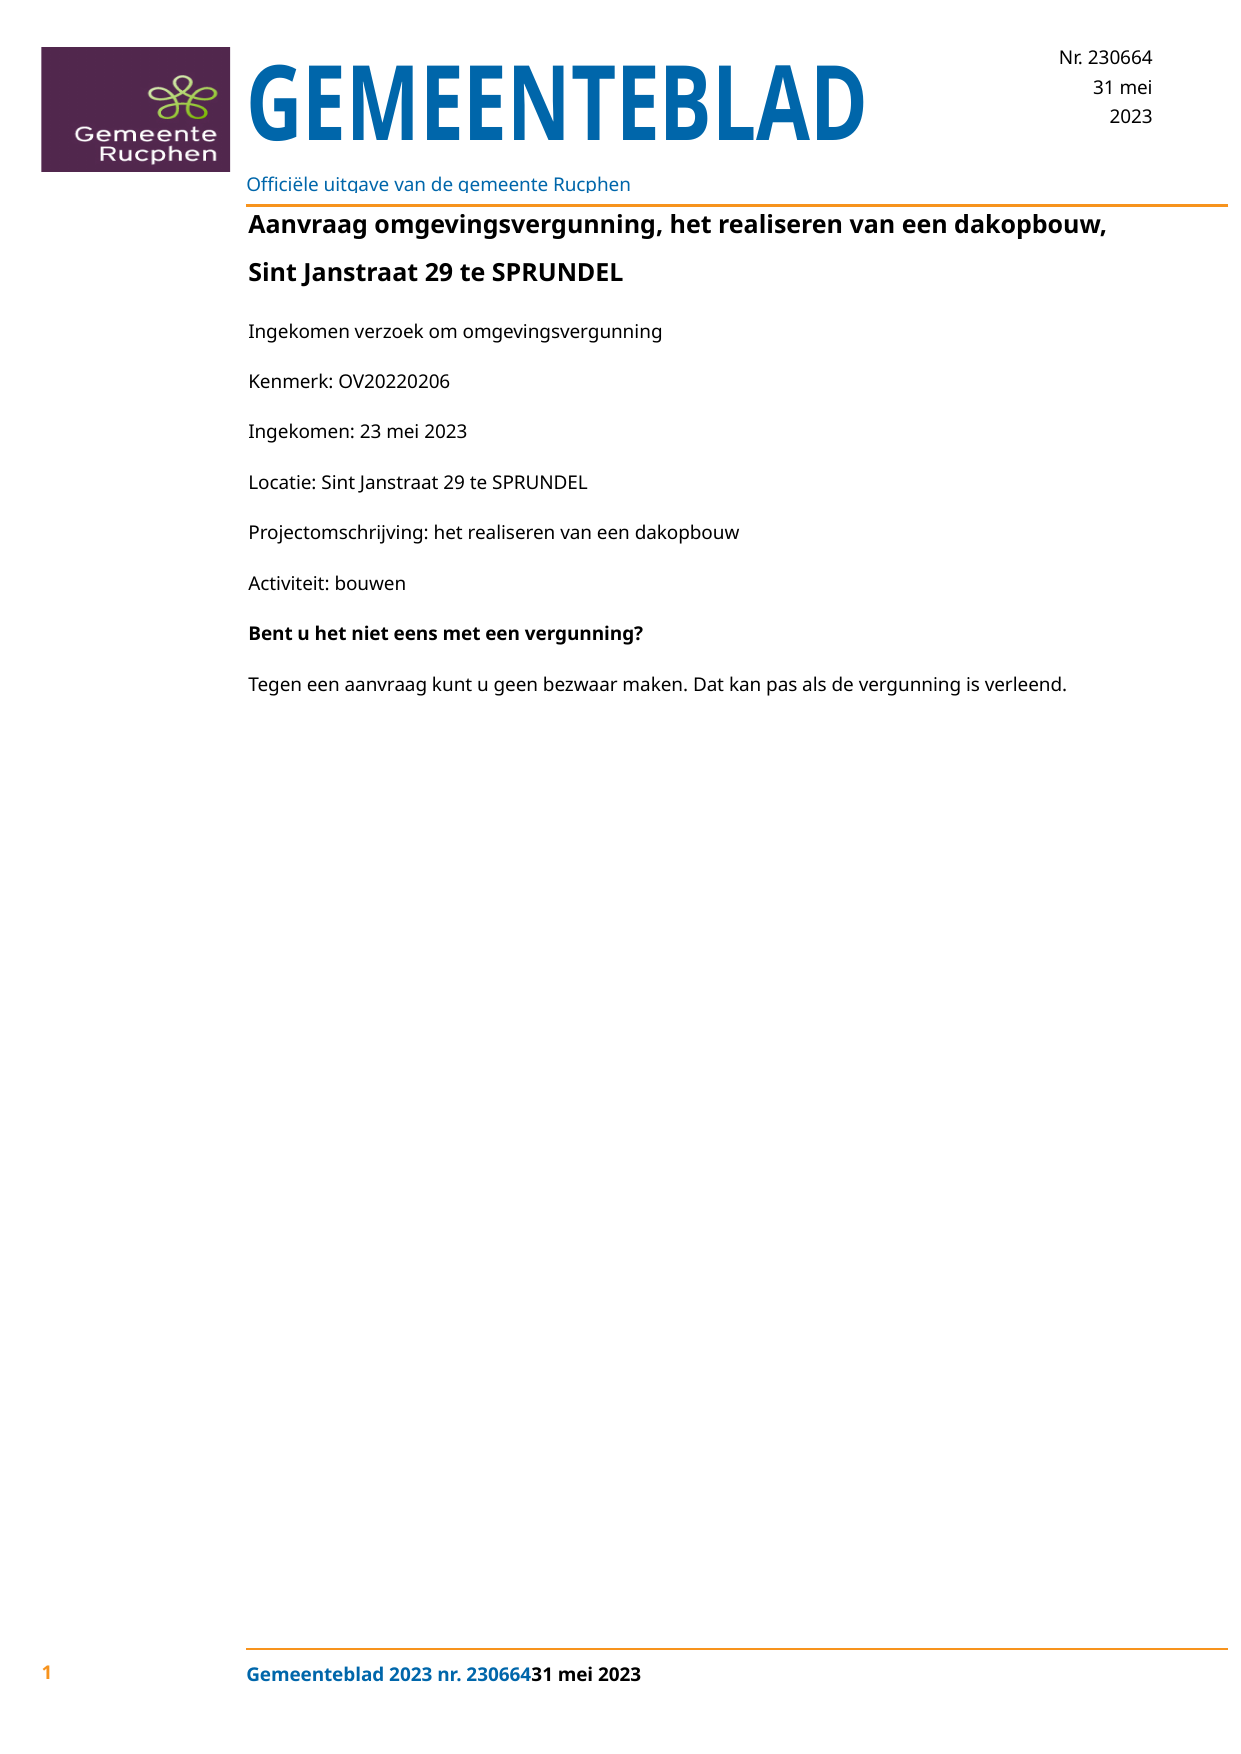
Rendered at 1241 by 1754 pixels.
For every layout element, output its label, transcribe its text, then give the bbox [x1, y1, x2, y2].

text Projectomschrijving: het realiseren van een dakopbouw [248, 519, 1152, 545]
text Aanvraag omgevingsvergunning, het realiseren van een dakopbouw, Sint Janstraat 29 te SPRUNDEL [248, 207, 1152, 288]
text Tegen een aanvraag kunt u geen bezwaar maken. Dat kan pas als de vergunning is verleend. [248, 671, 1152, 697]
text Bent u het niet eens met een vergunning? [248, 620, 1152, 646]
text Ingekomen verzoek om omgevingsvergunning [248, 318, 1152, 344]
text Kenmerk: OV20220206 [248, 368, 1152, 394]
text Locatie: Sint Janstraat 29 te SPRUNDEL [248, 469, 1152, 495]
text Activiteit: bouwen [248, 570, 1152, 596]
picture [41, 47, 231, 172]
text Ingekomen: 23 mei 2023 [248, 419, 1152, 444]
